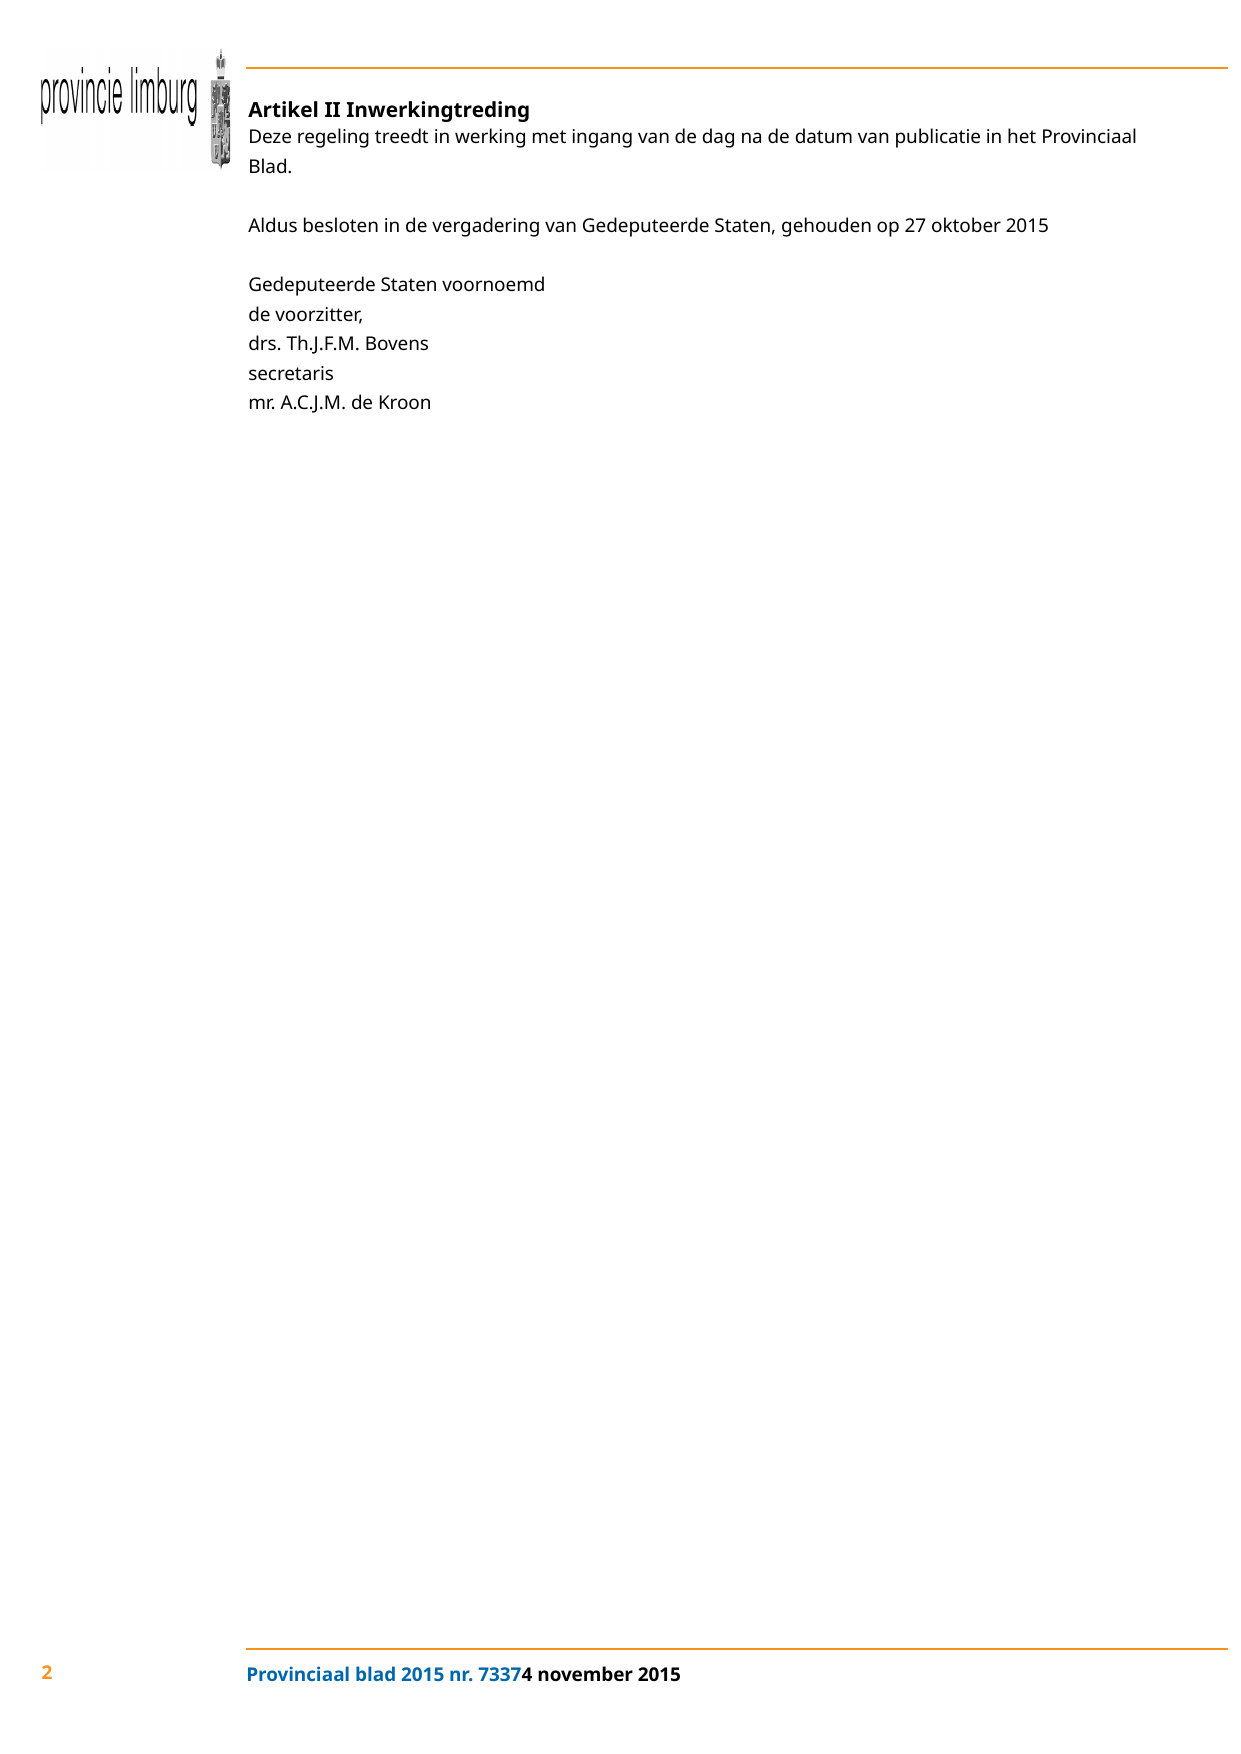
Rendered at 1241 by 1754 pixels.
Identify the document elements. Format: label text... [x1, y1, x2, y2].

text drs. Th.J.F.M. Bovens [248, 330, 1152, 356]
text Gedeputeerde Staten voornoemd [248, 271, 1152, 297]
text de voorzitter, [248, 301, 1152, 326]
text Deze regeling treedt in werking met ingang van de dag na de datum van publicatie in het Provinciaal Blad. [248, 123, 1152, 178]
text mr. A.C.J.M. de Kroon [248, 389, 1152, 415]
text Aldus besloten in de vergadering van Gedeputeerde Staten, gehouden op 27 oktober 2015 [248, 212, 1152, 238]
text Artikel II Inwerkingtreding [248, 95, 1152, 123]
picture [41, 47, 231, 172]
text secretaris [248, 360, 1152, 386]
